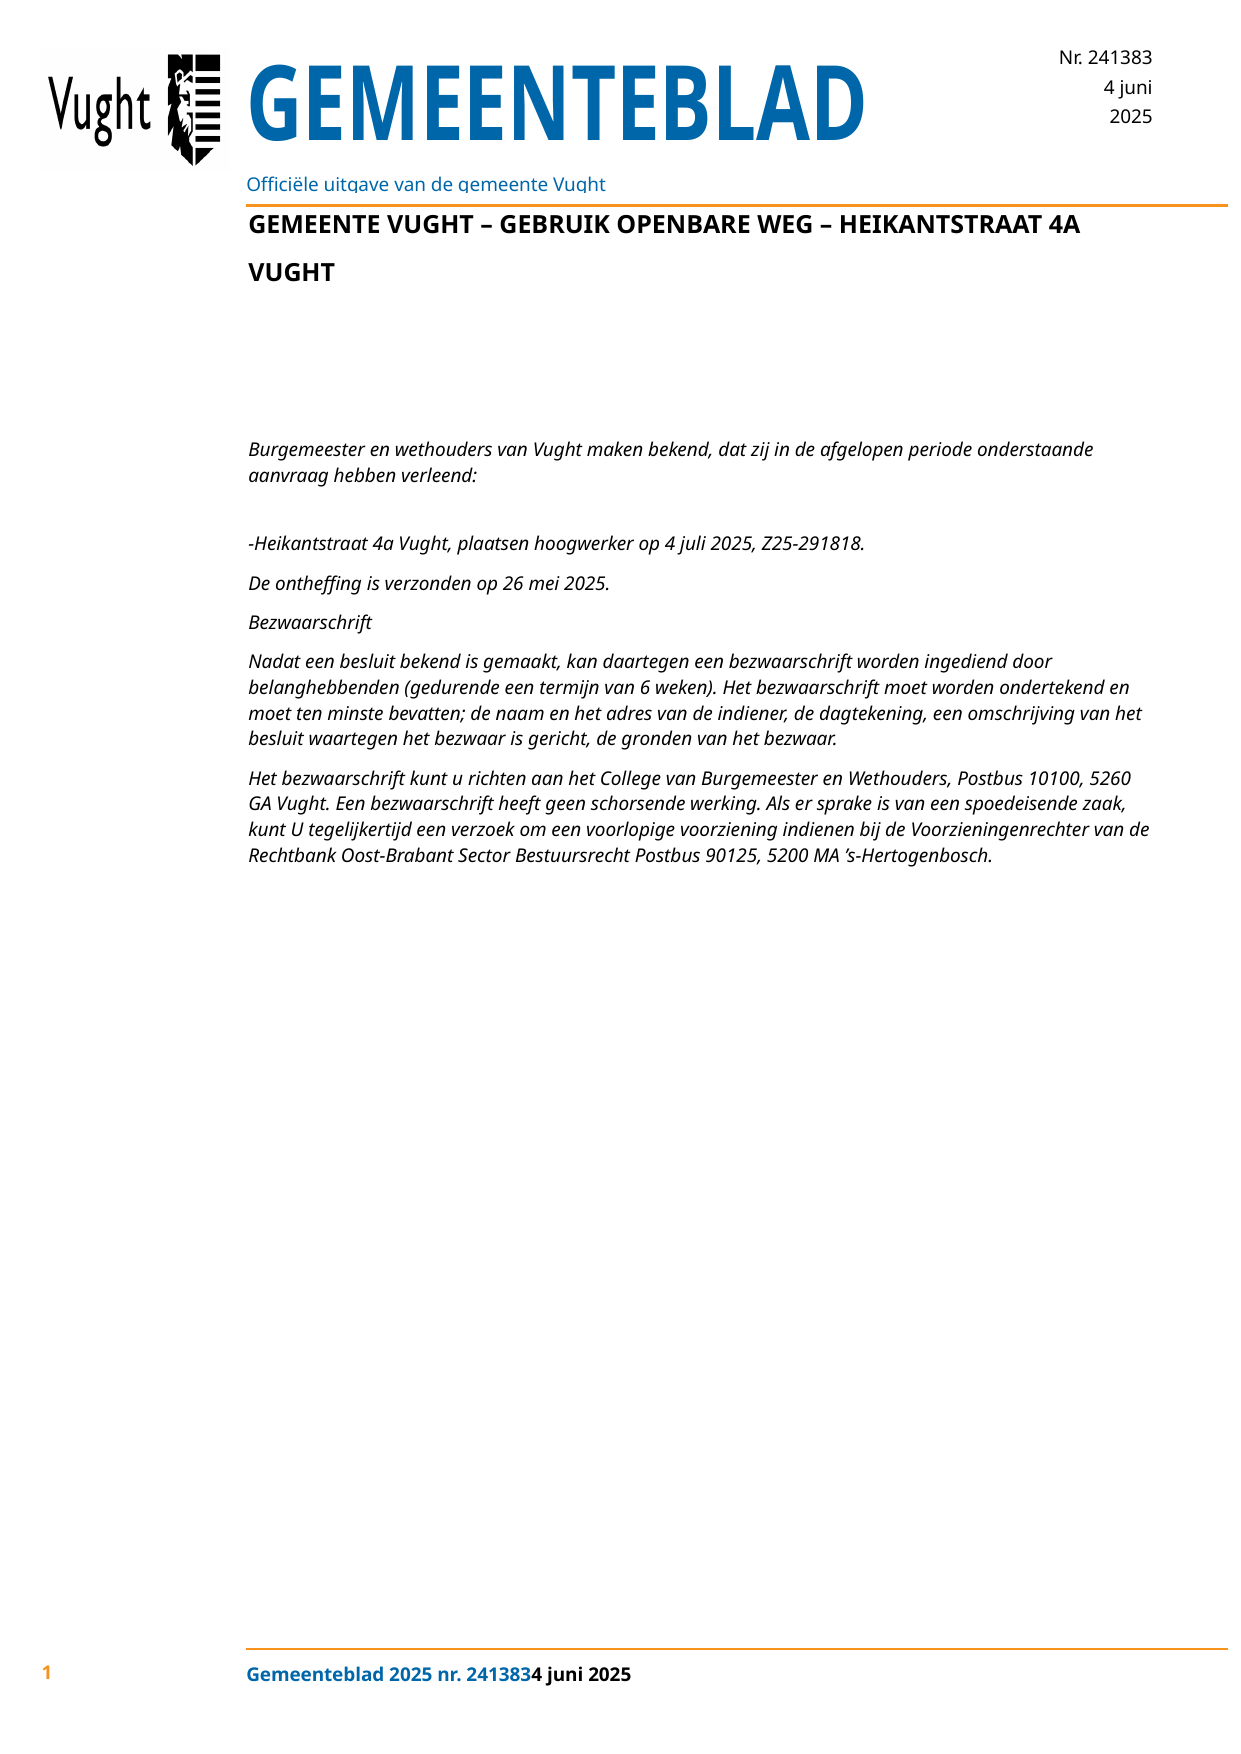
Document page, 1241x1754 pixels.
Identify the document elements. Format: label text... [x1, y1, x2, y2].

text Burgemeester en wethouders van Vught maken bekend, dat zij in de afgelopen periode onderstaande aanvraag hebben verleend: [248, 436, 1152, 487]
picture [41, 47, 231, 172]
text GEMEENTE VUGHT – GEBRUIK OPENBARE WEG – HEIKANTSTRAAT 4A VUGHT [248, 207, 1152, 288]
text Het bezwaarschrift kunt u richten aan het College van Burgemeester en Wethouders, Postbus 10100, 5260 GA Vught. Een bezwaarschrift heeft geen schorsende werking. Als er sprake is van een spoedeisende zaak, kunt U tegelijkertijd een verzoek om een voorlopige voorziening indienen bij de Voorzieningenrechter van de Rechtbank Oost-Brabant Sector Bestuursrecht Postbus 90125, 5200 MA ’s-Hertogenbosch. [248, 765, 1152, 868]
text Bezwaarschrift [248, 609, 1152, 635]
text -Heikantstraat 4a Vught, plaatsen hoogwerker op 4 juli 2025, Z25-291818. [248, 531, 1152, 556]
text Nadat een besluit bekend is gemaakt, kan daartegen een bezwaarschrift worden ingediend door belanghebbenden (gedurende een termijn van 6 weken). Het bezwaarschrift moet worden ondertekend en moet ten minste bevatten; de naam en het adres van de indiener, de dagtekening, een omschrijving van het besluit waartegen het bezwaar is gericht, de gronden van het bezwaar. [248, 648, 1152, 751]
text De ontheffing is verzonden op 26 mei 2025. [248, 570, 1152, 596]
